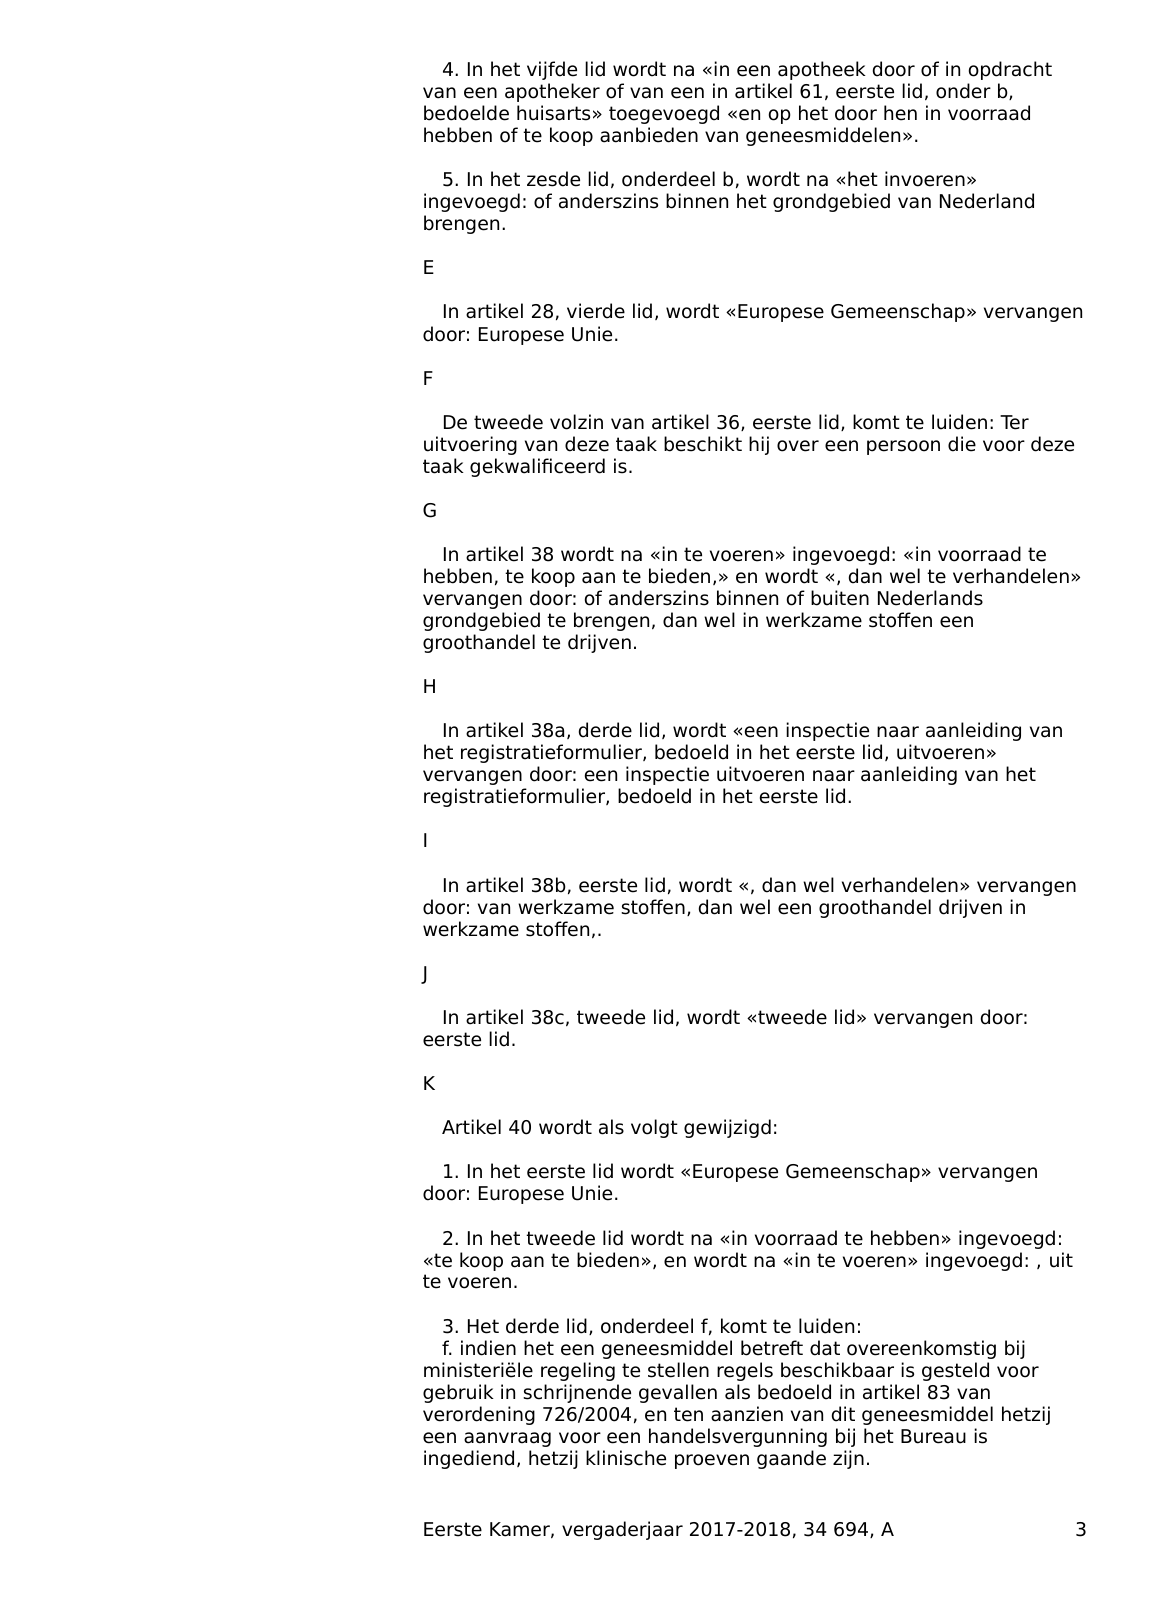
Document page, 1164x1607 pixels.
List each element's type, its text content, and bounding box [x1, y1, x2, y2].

text In artikel 38a, derde lid, wordt «een inspectie naar aanleiding van het registratieformulier, bedoeld in het eerste lid, uitvoeren» vervangen door: een inspectie uitvoeren naar aanleiding van het registratieformulier, bedoeld in het eerste lid. [422, 720, 1087, 808]
text G [422, 500, 1087, 522]
text J [422, 963, 1087, 985]
text In artikel 38c, tweede lid, wordt «tweede lid» vervangen door: eerste lid. [422, 1007, 1087, 1051]
text Artikel 40 wordt als volgt gewijzigd: [422, 1117, 1087, 1139]
text 2. In het tweede lid wordt na «in voorraad te hebben» ingevoegd: «te koop aan te bieden», en wordt na «in te voeren» ingevoegd: , uit te voeren. [422, 1227, 1087, 1293]
text I [422, 830, 1087, 852]
text 4. In het vijfde lid wordt na «in een apotheek door of in opdracht van een apotheker of van een in artikel 61, eerste lid, onder b, bedoelde huisarts» toegevoegd «en op het door hen in voorraad hebben of te koop aanbieden van geneesmiddelen». [422, 59, 1087, 147]
text 3. Het derde lid, onderdeel f, komt te luiden: [422, 1316, 1087, 1338]
text f. indien het een geneesmiddel betreft dat overeenkomstig bij ministeriële regeling te stellen regels beschikbaar is gesteld voor gebruik in schrijnende gevallen als bedoeld in artikel 83 van verordening 726/2004, en ten aanzien van dit geneesmiddel hetzij een aanvraag voor een handelsvergunning bij het Bureau is ingediend, hetzij klinische proeven gaande zijn. [422, 1338, 1087, 1469]
text K [422, 1073, 1087, 1095]
text H [422, 676, 1087, 698]
text In artikel 38 wordt na «in te voeren» ingevoegd: «in voorraad te hebben, te koop aan te bieden,» en wordt «, dan wel te verhandelen» vervangen door: of anderszins binnen of buiten Nederlands grondgebied te brengen, dan wel in werkzame stoffen een groothandel te drijven. [422, 544, 1087, 654]
text 1. In het eerste lid wordt «Europese Gemeenschap» vervangen door: Europese Unie. [422, 1161, 1087, 1205]
text In artikel 28, vierde lid, wordt «Europese Gemeenschap» vervangen door: Europese Unie. [422, 301, 1087, 345]
text 5. In het zesde lid, onderdeel b, wordt na «het invoeren» ingevoegd: of anderszins binnen het grondgebied van Nederland brengen. [422, 169, 1087, 235]
text E [422, 257, 1087, 279]
text In artikel 38b, eerste lid, wordt «, dan wel verhandelen» vervangen door: van werkzame stoffen, dan wel een groothandel drijven in werkzame stoffen,. [422, 874, 1087, 941]
text De tweede volzin van artikel 36, eerste lid, komt te luiden: Ter uitvoering van deze taak beschikt hij over een persoon die voor deze taak gekwalificeerd is. [422, 412, 1087, 478]
text F [422, 368, 1087, 389]
